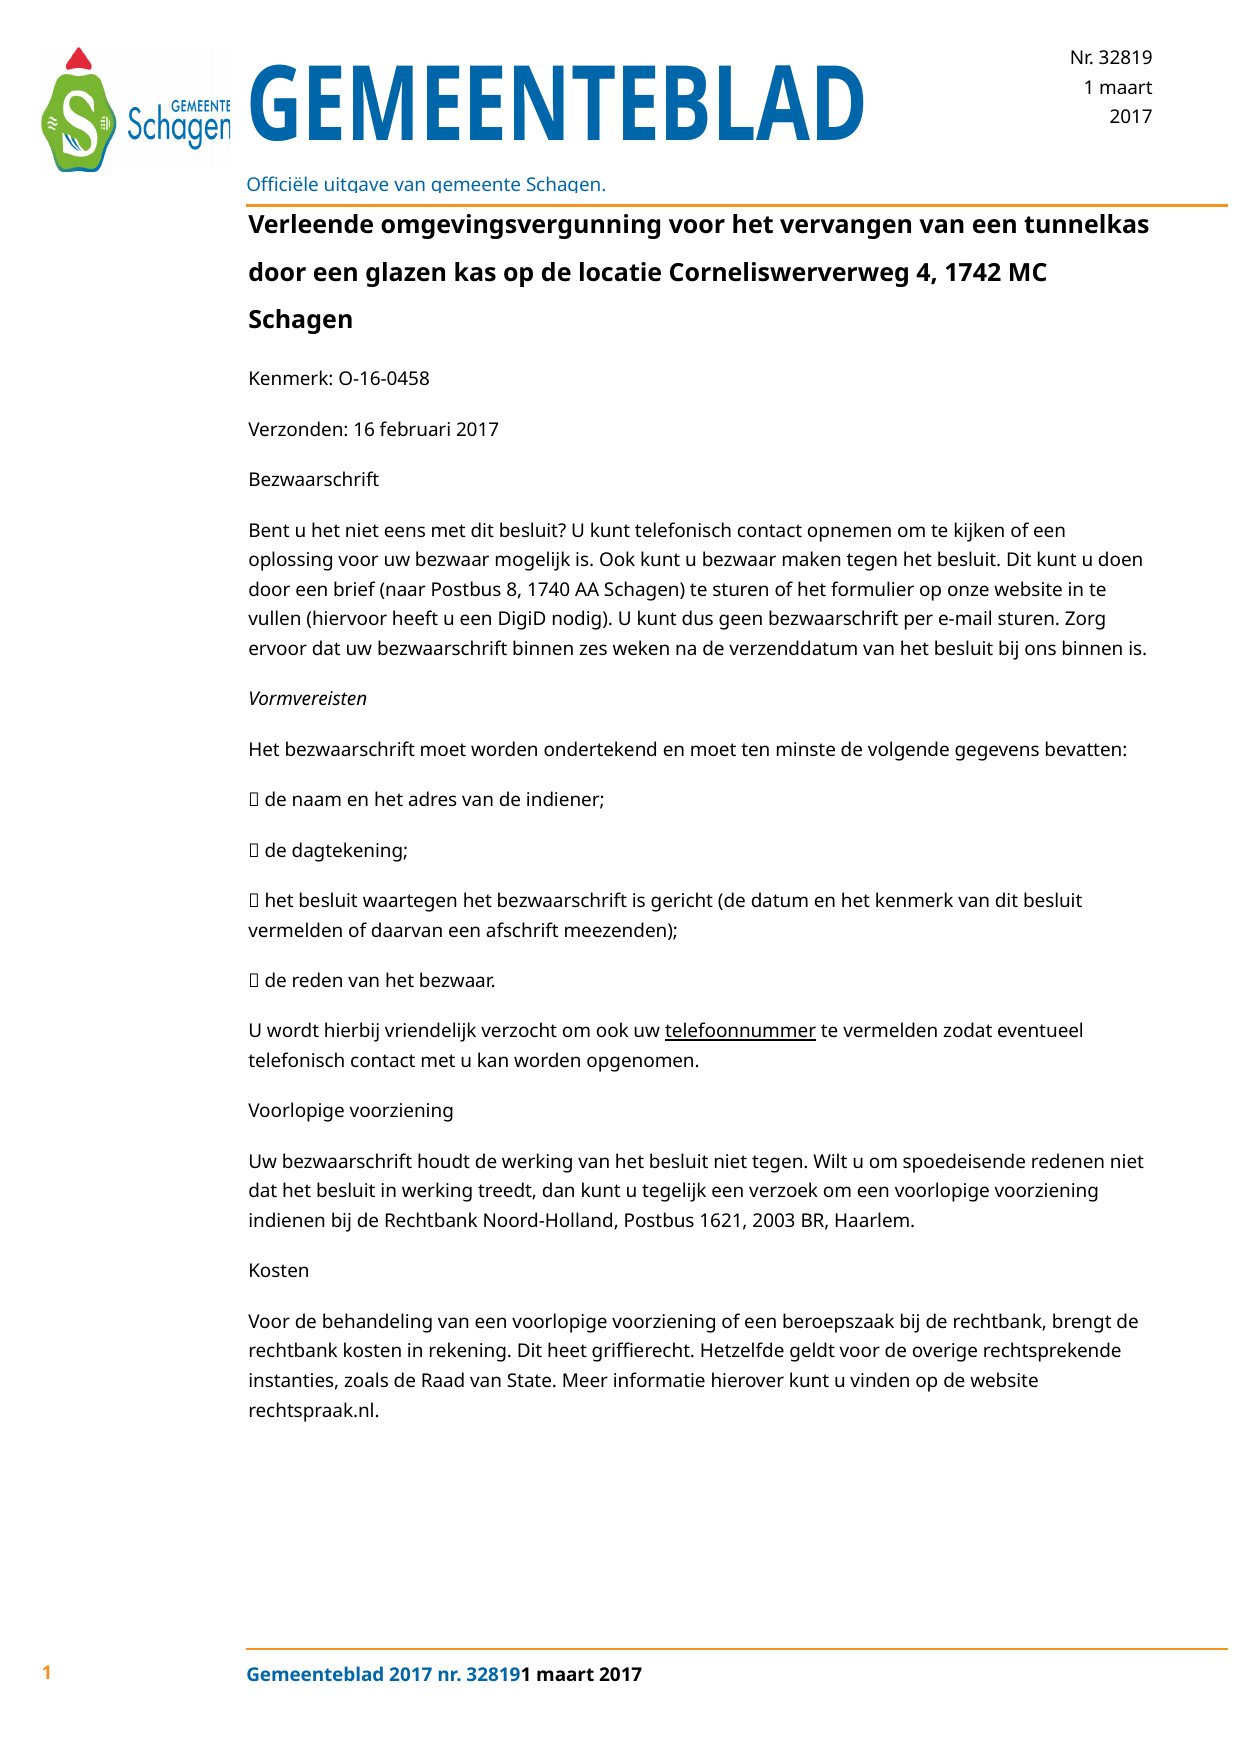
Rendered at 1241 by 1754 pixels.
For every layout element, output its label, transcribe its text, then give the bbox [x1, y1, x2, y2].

text  de reden van het bezwaar. [248, 967, 1152, 993]
picture [41, 47, 231, 172]
text Uw bezwaarschrift houdt de werking van het besluit niet tegen. Wilt u om spoedeisende redenen niet dat het besluit in werking treedt, dan kunt u tegelijk een verzoek om een voorlopige voorziening indienen bij de Rechtbank Noord-Holland, Postbus 1621, 2003 BR, Haarlem. [248, 1148, 1152, 1233]
text Vormvereisten [248, 686, 1152, 711]
text Verleende omgevingsvergunning voor het vervangen van een tunnelkas door een glazen kas op de locatie Corneliswerverweg 4, 1742 MC Schagen [248, 207, 1152, 336]
text  het besluit waartegen het bezwaarschrift is gericht (de datum en het kenmerk van dit besluit vermelden of daarvan een afschrift meezenden); [248, 887, 1152, 942]
text Bent u het niet eens met dit besluit? U kunt telefonisch contact opnemen om te kijken of een oplossing voor uw bezwaar mogelijk is. Ook kunt u bezwaar maken tegen het besluit. Dit kunt u doen door een brief (naar Postbus 8, 1740 AA Schagen) te sturen of het formulier op onze website in te vullen (hiervoor heeft u een DigiD nodig). U kunt dus geen bezwaarschrift per e-mail sturen. Zorg ervoor dat uw bezwaarschrift binnen zes weken na de verzenddatum van het besluit bij ons binnen is. [248, 517, 1152, 661]
text Verzonden: 16 februari 2017 [248, 416, 1152, 442]
text Voor de behandeling van een voorlopige voorziening of een beroepszaak bij de rechtbank, brengt de rechtbank kosten in rekening. Dit heet griffierecht. Hetzelfde geldt voor de overige rechtsprekende instanties, zoals de Raad van State. Meer informatie hierover kunt u vinden op de website rechtspraak.nl. [248, 1308, 1152, 1422]
text Kosten [248, 1258, 1152, 1283]
text Het bezwaarschrift moet worden ondertekend en moet ten minste de volgende gegevens bevatten: [248, 736, 1152, 762]
text  de naam en het adres van de indiener; [248, 786, 1152, 812]
text  de dagtekening; [248, 837, 1152, 862]
text Bezwaarschrift [248, 466, 1152, 492]
text Kenmerk: O-16-0458 [248, 366, 1152, 391]
text Voorlopige voorziening [248, 1098, 1152, 1123]
text U wordt hierbij vriendelijk verzocht om ook uw telefoonnummer te vermelden zodat eventueel telefonisch contact met u kan worden opgenomen. [248, 1018, 1152, 1073]
